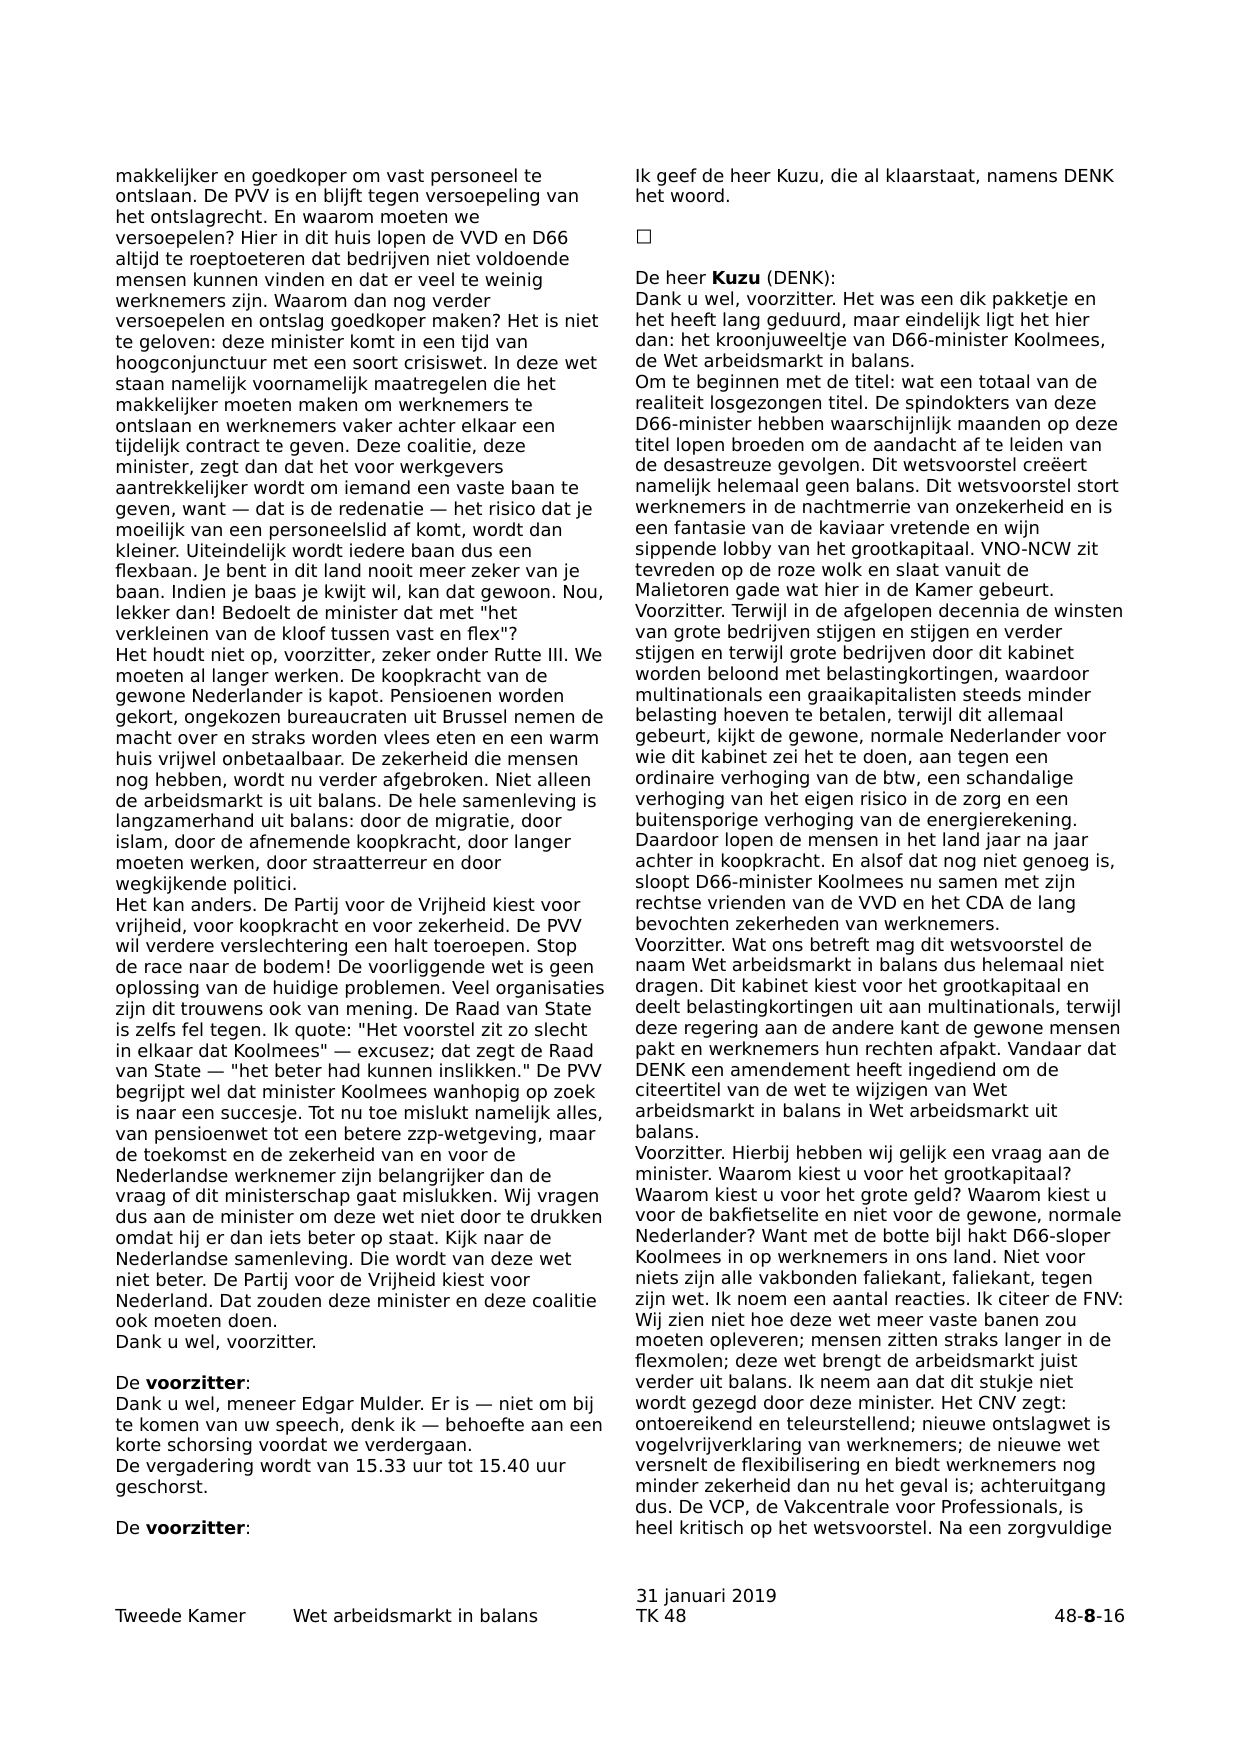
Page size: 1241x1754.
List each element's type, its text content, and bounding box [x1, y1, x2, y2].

text Voorzitter. Terwijl in de afgelopen decennia de winsten van grote bedrijven stijgen en stijgen en verder stijgen en terwijl grote bedrijven door dit kabinet worden beloond met belastingkortingen, waardoor multinationals een graaikapitalisten steeds minder belasting hoeven te betalen, terwijl dit allemaal gebeurt, kijkt de gewone, normale Nederlander voor wie dit kabinet zei het te doen, aan tegen een ordinaire verhoging van de btw, een schandalige verhoging van het eigen risico in de zorg en een buitensporige verhoging van de energierekening. Daardoor lopen de mensen in het land jaar na jaar achter in koopkracht. En alsof dat nog niet genoeg is, sloopt D66-minister Koolmees nu samen met zijn rechtse vrienden van de VVD en het CDA de lang bevochten zekerheden van werknemers. [635, 601, 1125, 934]
text ⬜ [635, 227, 1125, 248]
text De heer Kuzu (DENK): [635, 268, 1125, 288]
text Voorzitter. Wat ons betreft mag dit wetsvoorstel de naam Wet arbeidsmarkt in balans dus helemaal niet dragen. Dit kabinet kiest voor het grootkapitaal en deelt belastingkortingen uit aan multinationals, terwijl deze regering aan de andere kant de gewone mensen pakt en werknemers hun rechten afpakt. Vandaar dat DENK een amendement heeft ingediend om de citeertitel van de wet te wijzigen van Wet arbeidsmarkt in balans in Wet arbeidsmarkt uit balans. [635, 934, 1125, 1143]
text Om te beginnen met de titel: wat een totaal van de realiteit losgezongen titel. De spindokters van deze D66-minister hebben waarschijnlijk maanden op deze titel lopen broeden om de aandacht af te leiden van de desastreuze gevolgen. Dit wetsvoorstel creëert namelijk helemaal geen balans. Dit wetsvoorstel stort werknemers in de nachtmerrie van onzekerheid en is een fantasie van de kaviaar vretende en wijn sippende lobby van het grootkapitaal. VNO-NCW zit tevreden op de roze wolk en slaat vanuit de Malietoren gade wat hier in de Kamer gebeurt. [635, 372, 1125, 601]
text De voorzitter: [115, 1518, 605, 1538]
text Het kan anders. De Partij voor de Vrijheid kiest voor vrijheid, voor koopkracht en voor zekerheid. De PVV wil verdere verslechtering een halt toeroepen. Stop de race naar de bodem! De voorliggende wet is geen oplossing van de huidige problemen. Veel organisaties zijn dit trouwens ook van mening. De Raad van State is zelfs fel tegen. Ik quote: "Het voorstel zit zo slecht in elkaar dat Koolmees" — excusez; dat zegt de Raad van State — "het beter had kunnen inslikken." De PVV begrijpt wel dat minister Koolmees wanhopig op zoek is naar een succesje. Tot nu toe mislukt namelijk alles, van pensioenwet tot een betere zzp-wetgeving, maar de toekomst en de zekerheid van en voor de Nederlandse werknemer zijn belangrijker dan de vraag of dit ministerschap gaat mislukken. Wij vragen dus aan de minister om deze wet niet door te drukken omdat hij er dan iets beter op staat. Kijk naar de Nederlandse samenleving. Die wordt van deze wet niet beter. De Partij voor de Vrijheid kiest voor Nederland. Dat zouden deze minister en deze coalitie ook moeten doen. [115, 894, 605, 1332]
text Dank u wel, meneer Edgar Mulder. Er is — niet om bij te komen van uw speech, denk ik — behoefte aan een korte schorsing voordat we verdergaan. [115, 1393, 605, 1456]
text Dank u wel, voorzitter. Het was een dik pakketje en het heeft lang geduurd, maar eindelijk ligt het hier dan: het kroonjuweeltje van D66-minister Koolmees, de Wet arbeidsmarkt in balans. [635, 288, 1125, 372]
text Dank u wel, voorzitter. [115, 1332, 605, 1353]
text Het houdt niet op, voorzitter, zeker onder Rutte III. We moeten al langer werken. De koopkracht van de gewone Nederlander is kapot. Pensioenen worden gekort, ongekozen bureaucraten uit Brussel nemen de macht over en straks worden vlees eten en een warm huis vrijwel onbetaalbaar. De zekerheid die mensen nog hebben, wordt nu verder afgebroken. Niet alleen de arbeidsmarkt is uit balans. De hele samenleving is langzamerhand uit balans: door de migratie, door islam, door de afnemende koopkracht, door langer moeten werken, door straatterreur en door wegkijkende politici. [115, 644, 605, 894]
text Ik geef de heer Kuzu, die al klaarstaat, namens DENK het woord. [635, 165, 1125, 207]
text De vergadering wordt van 15.33 uur tot 15.40 uur geschorst. [115, 1456, 605, 1498]
text Voorzitter. Hierbij hebben wij gelijk een vraag aan de minister. Waarom kiest u voor het grootkapitaal? Waarom kiest u voor het grote geld? Waarom kiest u voor de bakfietselite en niet voor de gewone, normale Nederlander? Want met de botte bijl hakt D66-sloper Koolmees in op werknemers in ons land. Niet voor niets zijn alle vakbonden faliekant, faliekant, tegen zijn wet. Ik noem een aantal reacties. Ik citeer de FNV: Wij zien niet hoe deze wet meer vaste banen zou moeten opleveren; mensen zitten straks langer in de flexmolen; deze wet brengt de arbeidsmarkt juist verder uit balans. Ik neem aan dat dit stukje niet wordt gezegd door deze minister. Het CNV zegt: ontoereikend en teleurstellend; nieuwe ontslagwet is vogelvrijverklaring van werknemers; de nieuwe wet versnelt de flexibilisering en biedt werknemers nog minder zekerheid dan nu het geval is; achteruitgang dus. De VCP, de Vakcentrale voor Professionals, is heel kritisch op het wetsvoorstel. Na een zorgvuldige [635, 1143, 1125, 1538]
text De voorzitter: [115, 1373, 605, 1393]
text makkelijker en goedkoper om vast personeel te ontslaan. De PVV is en blijft tegen versoepeling van het ontslagrecht. En waarom moeten we versoepelen? Hier in dit huis lopen de VVD en D66 altijd te roeptoeteren dat bedrijven niet voldoende mensen kunnen vinden en dat er veel te weinig werknemers zijn. Waarom dan nog verder versoepelen en ontslag goedkoper maken? Het is niet te geloven: deze minister komt in een tijd van hoogconjunctuur met een soort crisiswet. In deze wet staan namelijk voornamelijk maatregelen die het makkelijker moeten maken om werknemers te ontslaan en werknemers vaker achter elkaar een tijdelijk contract te geven. Deze coalitie, deze minister, zegt dan dat het voor werkgevers aantrekkelijker wordt om iemand een vaste baan te geven, want — dat is de redenatie — het risico dat je moeilijk van een personeelslid af komt, wordt dan kleiner. Uiteindelijk wordt iedere baan dus een flexbaan. Je bent in dit land nooit meer zeker van je baan. Indien je baas je kwijt wil, kan dat gewoon. Nou, lekker dan! Bedoelt de minister dat met "het verkleinen van de kloof tussen vast en flex"? [115, 165, 605, 644]
